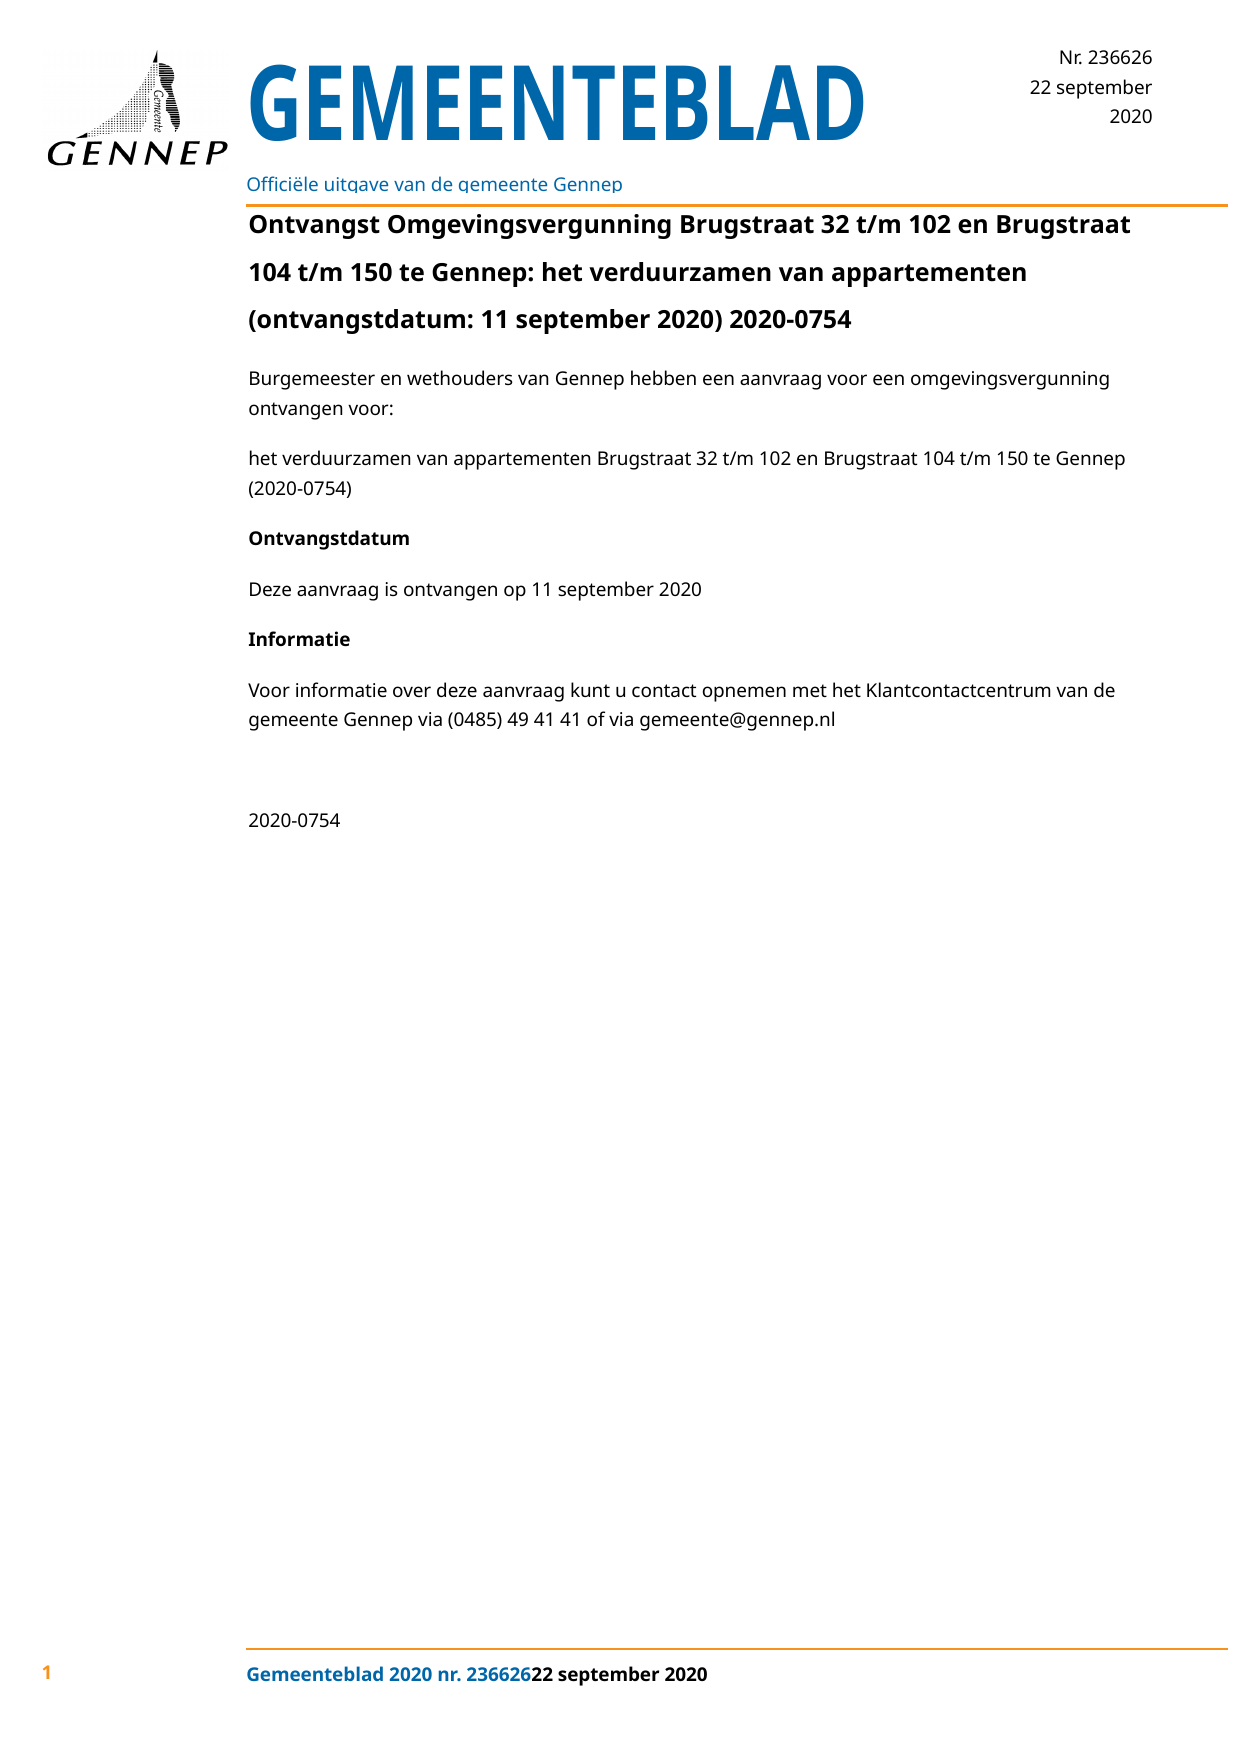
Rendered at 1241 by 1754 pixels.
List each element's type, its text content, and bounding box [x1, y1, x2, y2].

text Burgemeester en wethouders van Gennep hebben een aanvraag voor een omgevingsvergunning ontvangen voor: [248, 366, 1152, 421]
picture [41, 47, 231, 172]
text Informatie [248, 626, 1152, 652]
text Ontvangstdatum [248, 526, 1152, 551]
text het verduurzamen van appartementen Brugstraat 32 t/m 102 en Brugstraat 104 t/m 150 te Gennep (2020-0754) [248, 446, 1152, 501]
text 2020-0754 [248, 807, 1152, 833]
text Voor informatie over deze aanvraag kunt u contact opnemen met het Klantcontactcentrum van de gemeente Gennep via (0485) 49 41 41 of via gemeente@gennep.nl [248, 677, 1152, 732]
text Ontvangst Omgevingsvergunning Brugstraat 32 t/m 102 en Brugstraat 104 t/m 150 te Gennep: het verduurzamen van appartementen (ontvangstdatum: 11 september 2020) 2020-0754 [248, 207, 1152, 336]
text Deze aanvraag is ontvangen op 11 september 2020 [248, 576, 1152, 602]
